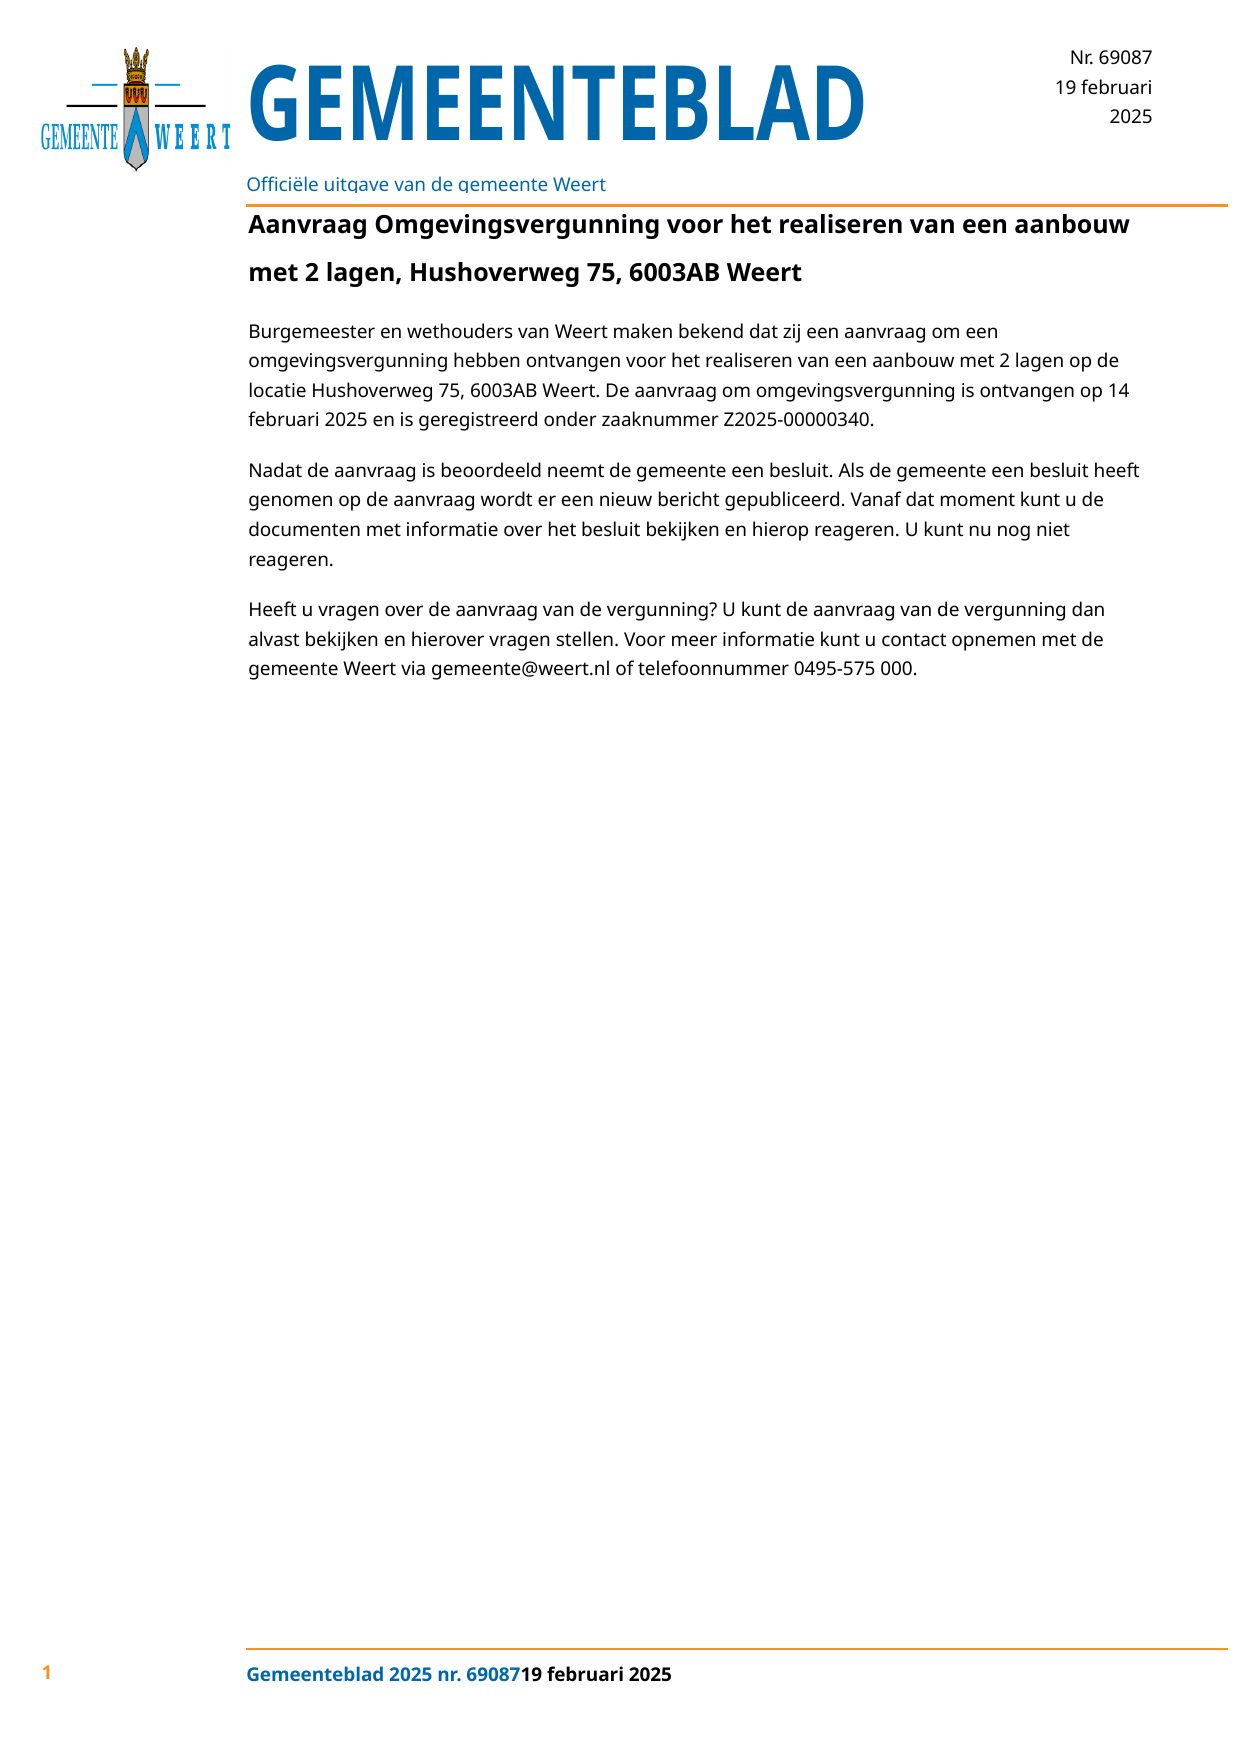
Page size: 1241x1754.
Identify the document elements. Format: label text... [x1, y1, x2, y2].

text Burgemeester en wethouders van Weert maken bekend dat zij een aanvraag om een omgevingsvergunning hebben ontvangen voor het realiseren van een aanbouw met 2 lagen op de locatie Hushoverweg 75, 6003AB Weert. De aanvraag om omgevingsvergunning is ontvangen op 14 februari 2025 en is geregistreerd onder zaaknummer Z2025-00000340. [248, 318, 1152, 432]
text Heeft u vragen over de aanvraag van de vergunning? U kunt de aanvraag van de vergunning dan alvast bekijken en hierover vragen stellen. Voor meer informatie kunt u contact opnemen met de gemeente Weert via gemeente@weert.nl of telefoonnummer 0495-575 000. [248, 596, 1152, 681]
text Aanvraag Omgevingsvergunning voor het realiseren van een aanbouw met 2 lagen, Hushoverweg 75, 6003AB Weert [248, 207, 1152, 288]
text Nadat de aanvraag is beoordeeld neemt de gemeente een besluit. Als de gemeente een besluit heeft genomen op de aanvraag wordt er een nieuw bericht gepubliceerd. Vanaf dat moment kunt u de documenten met informatie over het besluit bekijken en hierop reageren. U kunt nu nog niet reageren. [248, 457, 1152, 572]
picture [41, 47, 231, 172]
